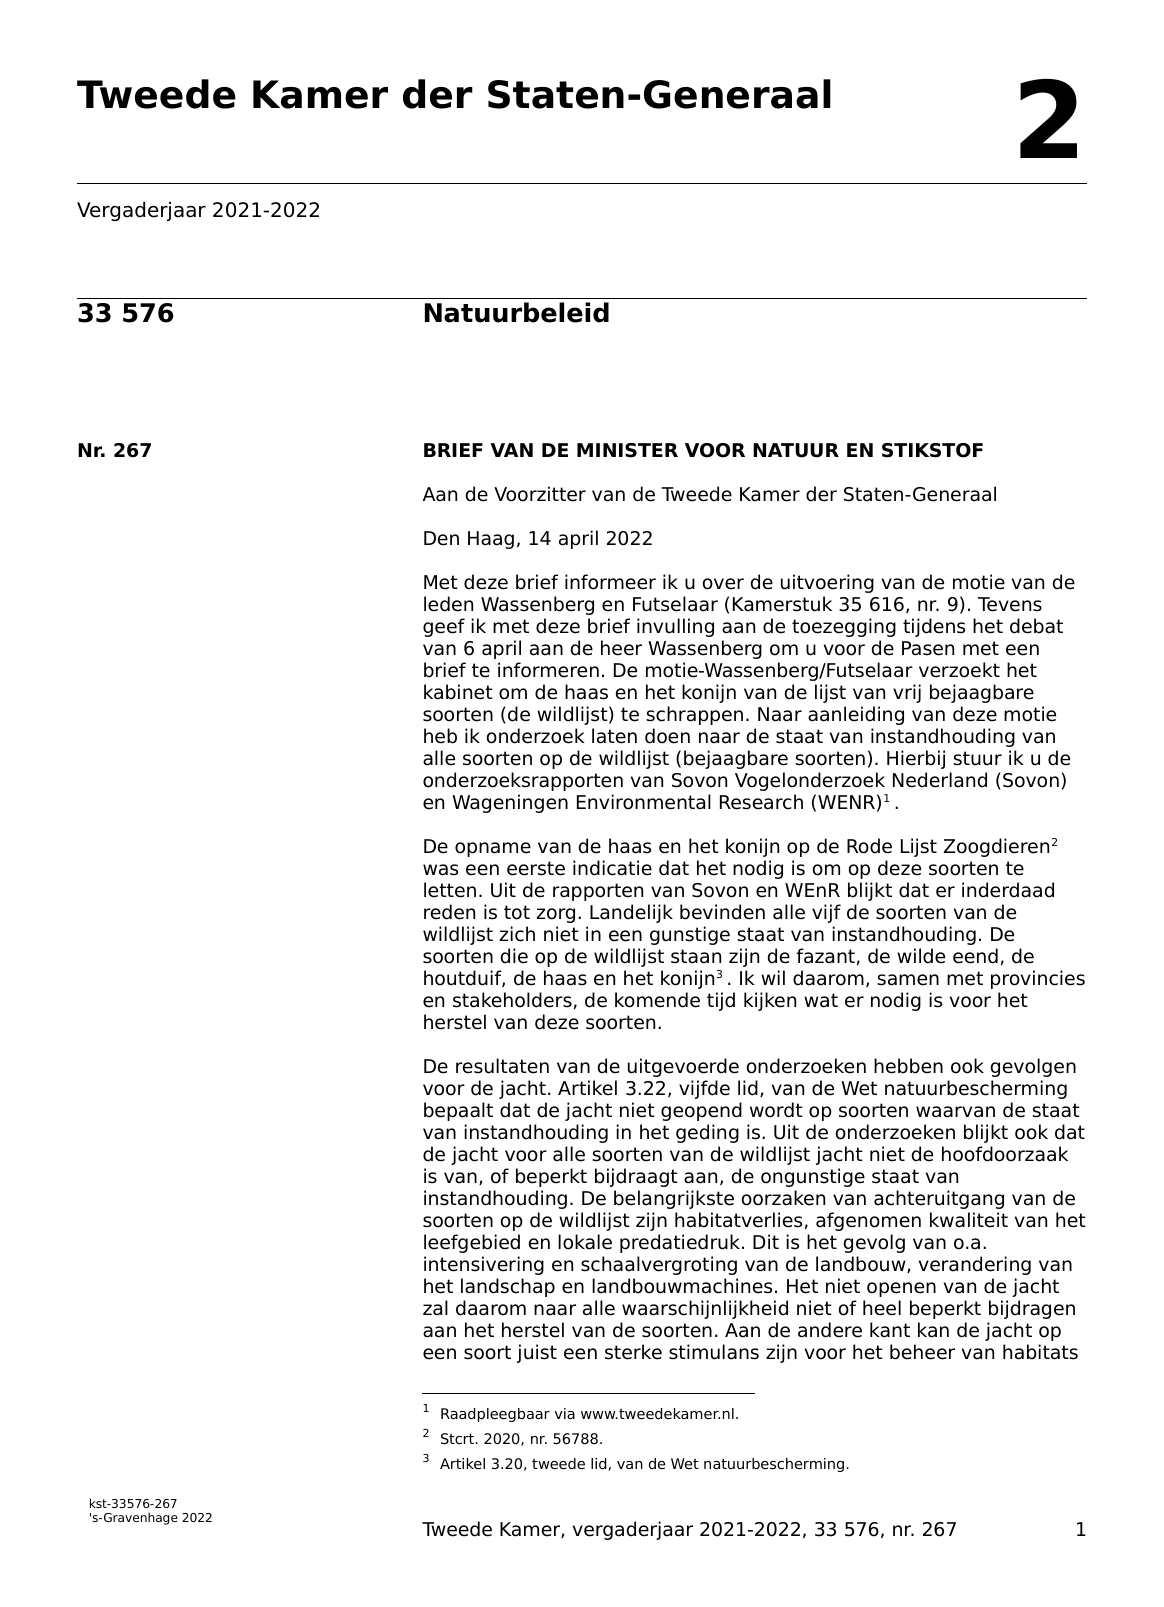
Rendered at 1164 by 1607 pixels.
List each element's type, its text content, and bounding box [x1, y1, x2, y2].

text kst-33576-267 [88, 1497, 323, 1511]
text Raadpleegbaar via www.tweedekamer.nl. [422, 1402, 1087, 1424]
text Met deze brief informeer ik u over de uitvoering van de motie van de leden Wassenberg en Futselaar (Kamerstuk 35 616, nr. 9). Tevens geef ik met deze brief invulling aan de toezegging tijdens het debat van 6 april aan de heer Wassenberg om u voor de Pasen met een brief te informeren. De motie-Wassenberg/Futselaar verzoekt het kabinet om de haas en het konijn van de lijst van vrij bejaagbare soorten (de wildlijst) te schrappen. Naar aanleiding van deze motie heb ik onderzoek laten doen naar de staat van instandhouding van alle soorten op de wildlijst (bejaagbare soorten). Hierbij stuur ik u de onderzoeksrapporten van Sovon Vogelonderzoek Nederland (Sovon) en Wageningen Environmental Research (WENR). [422, 572, 1087, 814]
text De opname van de haas en het konijn op de Rode Lijst Zoogdieren was een eerste indicatie dat het nodig is om op deze soorten te letten. Uit de rapporten van Sovon en WEnR blijkt dat er inderdaad reden is tot zorg. Landelijk bevinden alle vijf de soorten van de wildlijst zich niet in een gunstige staat van instandhouding. De soorten die op de wildlijst staan zijn de fazant, de wilde eend, de houtduif, de haas en het konijn. Ik wil daarom, samen met provincies en stakeholders, de komende tijd kijken wat er nodig is voor het herstel van deze soorten. [422, 836, 1087, 1034]
text Stcrt. 2020, nr. 56788. [422, 1427, 1087, 1449]
table_header 2 [886, 59, 1087, 183]
subtitle 33 576 Natuurbeleid [77, 299, 1087, 329]
table_header Tweede Kamer der Staten-Generaal [77, 59, 886, 183]
text Aan de Voorzitter van de Tweede Kamer der Staten-Generaal [422, 484, 1087, 506]
subtitle Nr. 267 BRIEF VAN DE MINISTER VOOR NATUUR EN STIKSTOF [77, 440, 1087, 462]
table_cell Vergaderjaar 2021-2022 [77, 184, 1087, 298]
text Artikel 3.20, tweede lid, van de Wet natuurbescherming. [422, 1452, 1087, 1474]
text 's-Gravenhage 2022 [88, 1511, 323, 1525]
text De resultaten van de uitgevoerde onderzoeken hebben ook gevolgen voor de jacht. Artikel 3.22, vijfde lid, van de Wet natuurbescherming bepaalt dat de jacht niet geopend wordt op soorten waarvan de staat van instandhouding in het geding is. Uit de onderzoeken blijkt ook dat de jacht voor alle soorten van de wildlijst jacht niet de hoofdoorzaak is van, of beperkt bijdraagt aan, de ongunstige staat van instandhouding. De belangrijkste oorzaken van achteruitgang van de soorten op de wildlijst zijn habitatverlies, afgenomen kwaliteit van het leefgebied en lokale predatiedruk. Dit is het gevolg van o.a. intensivering en schaalvergroting van de landbouw, verandering van het landschap en landbouwmachines. Het niet openen van de jacht zal daarom naar alle waarschijnlijkheid niet of heel beperkt bijdragen aan het herstel van de soorten. Aan de andere kant kan de jacht op een soort juist een sterke stimulans zijn voor het beheer van habitats [422, 1056, 1087, 1364]
text Den Haag, 14 april 2022 [422, 528, 1087, 550]
